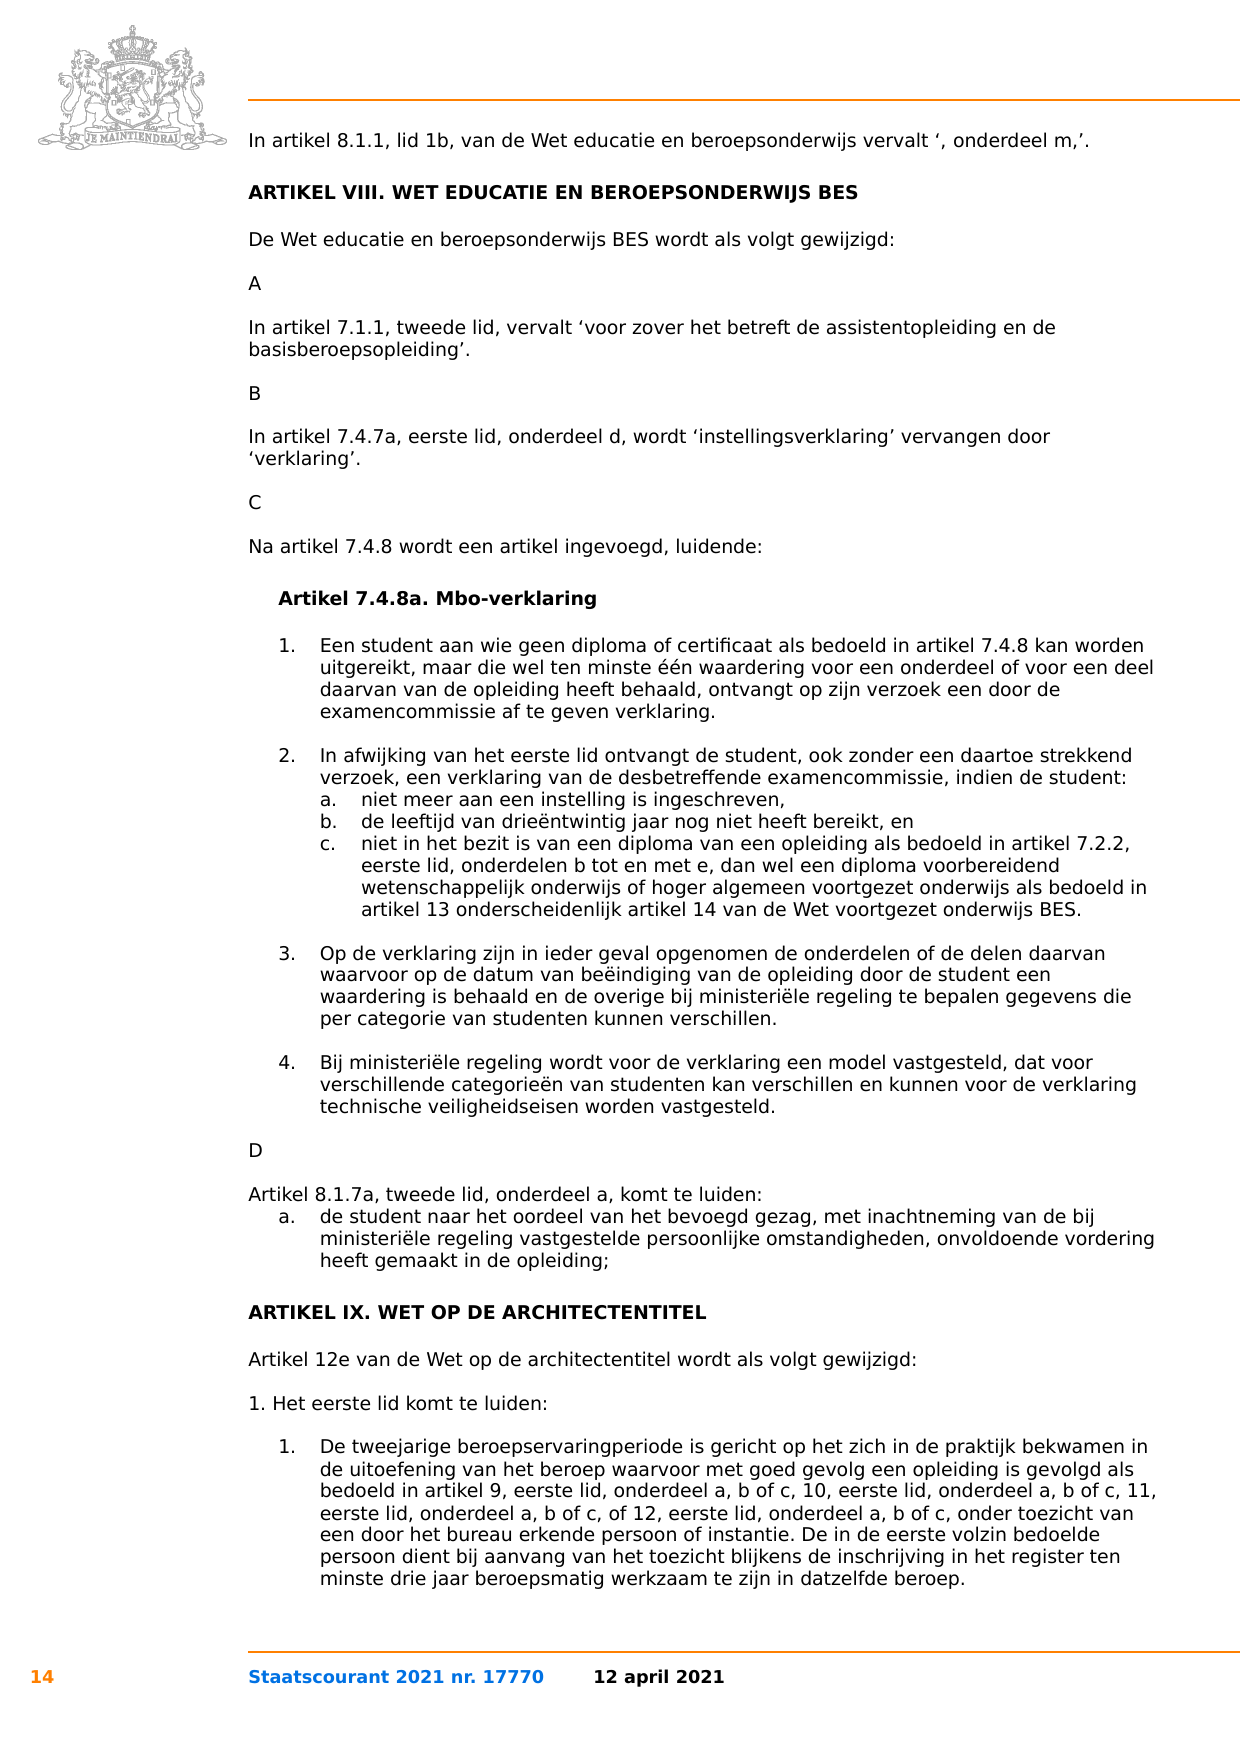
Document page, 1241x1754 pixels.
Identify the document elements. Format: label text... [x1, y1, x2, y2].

text D [248, 1140, 1163, 1162]
text 1. Een student aan wie geen diploma of certificaat als bedoeld in artikel 7.4.8 kan worden uitgereikt, maar die wel ten minste één waardering voor een onderdeel of voor een deel daarvan van de opleiding heeft behaald, ontvangt op zijn verzoek een door de examencommissie af te geven verklaring. [278, 635, 1163, 723]
text 4. Bij ministeriële regeling wordt voor de verklaring een model vastgesteld, dat voor verschillende categorieën van studenten kan verschillen en kunnen voor de verklaring technische veiligheidseisen worden vastgesteld. [278, 1052, 1163, 1118]
text Na artikel 7.4.8 wordt een artikel ingevoegd, luidende: [248, 536, 1163, 558]
text 1. De tweejarige beroepservaringperiode is gericht op het zich in de praktijk bekwamen in de uitoefening van het beroep waarvoor met goed gevolg een opleiding is gevolgd als bedoeld in artikel 9, eerste lid, onderdeel a, b of c, 10, eerste lid, onderdeel a, b of c, 11, eerste lid, onderdeel a, b of c, of 12, eerste lid, onderdeel a, b of c, onder toezicht van een door het bureau erkende persoon of instantie. De in de eerste volzin bedoelde persoon dient bij aanvang van het toezicht blijkens de inschrijving in het register ten minste drie jaar beroepsmatig werkzaam te zijn in datzelfde beroep. [278, 1436, 1163, 1590]
text 2. In afwijking van het eerste lid ontvangt de student, ook zonder een daartoe strekkend verzoek, een verklaring van de desbetreffende examencommissie, indien de student: [278, 745, 1163, 789]
picture [38, 25, 227, 150]
text c. niet in het bezit is van een diploma van een opleiding als bedoeld in artikel 7.2.2, eerste lid, onderdelen b tot en met e, dan wel een diploma voorbereidend wetenschappelijk onderwijs of hoger algemeen voortgezet onderwijs als bedoeld in artikel 13 onderscheidenlijk artikel 14 van de Wet voortgezet onderwijs BES. [319, 833, 1163, 921]
text b. de leeftijd van drieëntwintig jaar nog niet heeft bereikt, en [319, 811, 1163, 833]
subtitle Artikel 7.4.8a. Mbo-verklaring [278, 588, 1163, 610]
subtitle ARTIKEL IX. WET OP DE ARCHITECTENTITEL [248, 1302, 1163, 1324]
text Artikel 12e van de Wet op de architectentitel wordt als volgt gewijzigd: [248, 1349, 1163, 1371]
text a. niet meer aan een instelling is ingeschreven, [319, 789, 1163, 811]
text 3. Op de verklaring zijn in ieder geval opgenomen de onderdelen of de delen daarvan waarvoor op de datum van beëindiging van de opleiding door de student een waardering is behaald en de overige bij ministeriële regeling te bepalen gegevens die per categorie van studenten kunnen verschillen. [278, 942, 1163, 1030]
subtitle ARTIKEL VIII. WET EDUCATIE EN BEROEPSONDERWIJS BES [248, 182, 1163, 204]
text 1. Het eerste lid komt te luiden: [248, 1393, 1163, 1414]
text Artikel 8.1.7a, tweede lid, onderdeel a, komt te luiden: [248, 1184, 1163, 1206]
text a. de student naar het oordeel van het bevoegd gezag, met inachtneming van de bij ministeriële regeling vastgestelde persoonlijke omstandigheden, onvoldoende vordering heeft gemaakt in de opleiding; [278, 1206, 1163, 1272]
text In artikel 8.1.1, lid 1b, van de Wet educatie en beroepsonderwijs vervalt ‘, onderdeel m,’. [248, 130, 1163, 152]
text In artikel 7.1.1, tweede lid, vervalt ‘voor zover het betreft de assistentopleiding en de basisberoepsopleiding’. [248, 317, 1163, 361]
text C [248, 492, 1163, 514]
text De Wet educatie en beroepsonderwijs BES wordt als volgt gewijzigd: [248, 229, 1163, 251]
text A [248, 273, 1163, 295]
text B [248, 382, 1163, 404]
text In artikel 7.4.7a, eerste lid, onderdeel d, wordt ‘instellingsverklaring’ vervangen door ‘verklaring’. [248, 426, 1163, 470]
